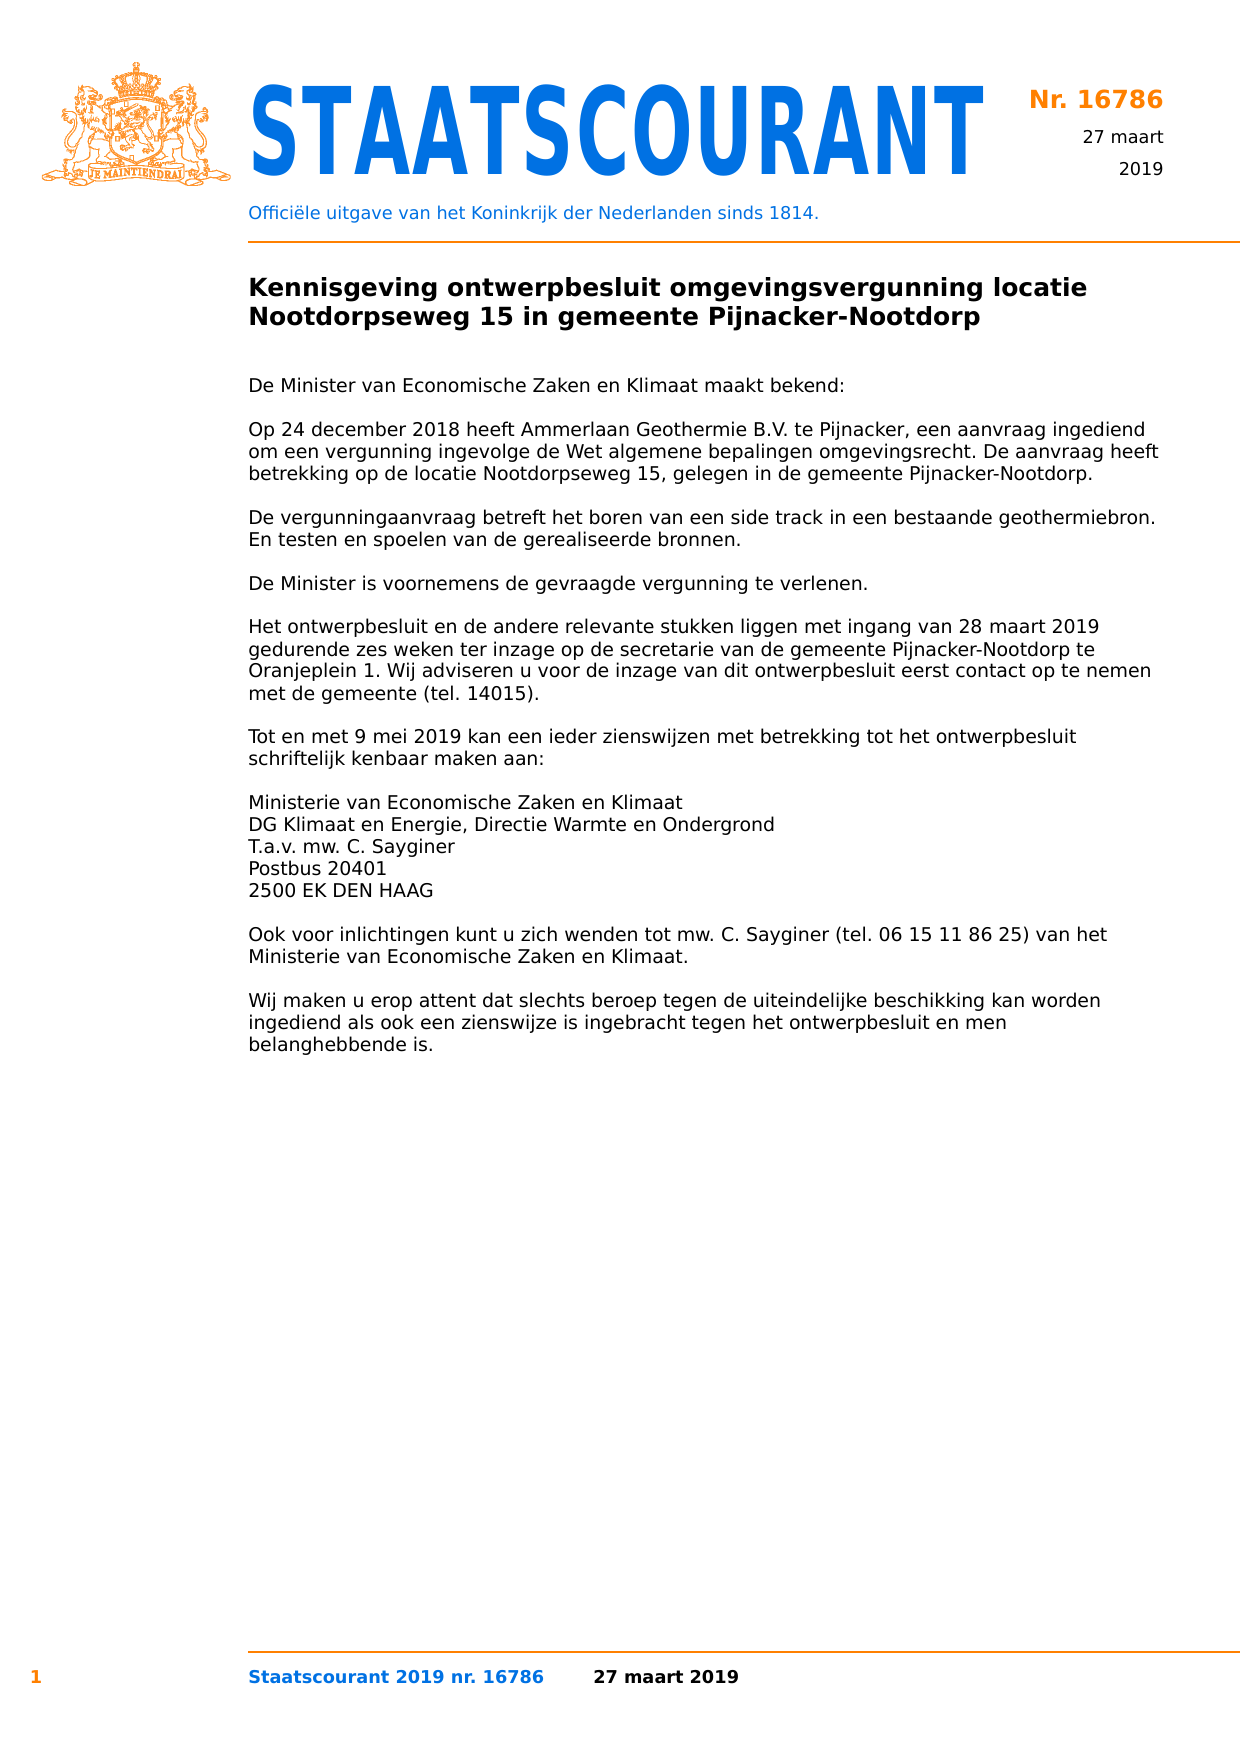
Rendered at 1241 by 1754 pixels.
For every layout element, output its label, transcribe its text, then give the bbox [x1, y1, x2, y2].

table_header Nr. 16786 [998, 62, 1240, 121]
text Postbus 20401 [248, 858, 1163, 880]
text Het ontwerpbesluit en de andere relevante stukken liggen met ingang van 28 maart 2019 gedurende zes weken ter inzage op de secretarie van de gemeente Pijnacker-Nootdorp te Oranjeplein 1. Wij adviseren u voor de inzage van dit ontwerpbesluit eerst contact op te nemen met de gemeente (tel. 14015). [248, 616, 1163, 704]
text De Minister van Economische Zaken en Klimaat maakt bekend: [248, 375, 1163, 397]
text Ministerie van Economische Zaken en Klimaat [248, 792, 1163, 814]
text DG Klimaat en Energie, Directie Warmte en Ondergrond [248, 814, 1163, 836]
table_cell 27 maart [998, 121, 1240, 153]
text Ook voor inlichtingen kunt u zich wenden tot mw. C. Sayginer (tel. 06 15 11 86 25) van het Ministerie van Economische Zaken en Klimaat. [248, 924, 1163, 968]
text De vergunningaanvraag betreft het boren van een side track in een bestaande geothermiebron. En testen en spoelen van de gerealiseerde bronnen. [248, 507, 1163, 551]
text Op 24 december 2018 heeft Ammerlaan Geothermie B.V. te Pijnacker, een aanvraag ingediend om een vergunning ingevolge de Wet algemene bepalingen omgevingsrecht. De aanvraag heeft betrekking op de locatie Nootdorpseweg 15, gelegen in de gemeente Pijnacker-Nootdorp. [248, 419, 1163, 485]
table_cell 2019 [998, 153, 1240, 203]
text Wij maken u erop attent dat slechts beroep tegen de uiteindelijke beschikking kan worden ingediend als ook een zienswijze is ingebracht tegen het ontwerpbesluit en men belanghebbende is. [248, 990, 1163, 1056]
picture [41, 62, 231, 186]
table_header [25, 62, 248, 241]
text 2500 EK DEN HAAG [248, 880, 1163, 902]
text Tot en met 9 mei 2019 kan een ieder zienswijzen met betrekking tot het ontwerpbesluit schriftelijk kenbaar maken aan: [248, 726, 1163, 770]
text De Minister is voornemens de gevraagde vergunning te verlenen. [248, 573, 1163, 594]
table_cell Officiële uitgave van het Koninkrijk der Nederlanden sinds 1814. [248, 203, 1240, 241]
text T.a.v. mw. C. Sayginer [248, 836, 1163, 858]
subtitle Kennisgeving ontwerpbesluit omgevingsvergunning locatie Nootdorpseweg 15 in gemeente Pijnacker-Nootdorp [248, 273, 1163, 331]
table_header STAATSCOURANT [248, 62, 998, 203]
